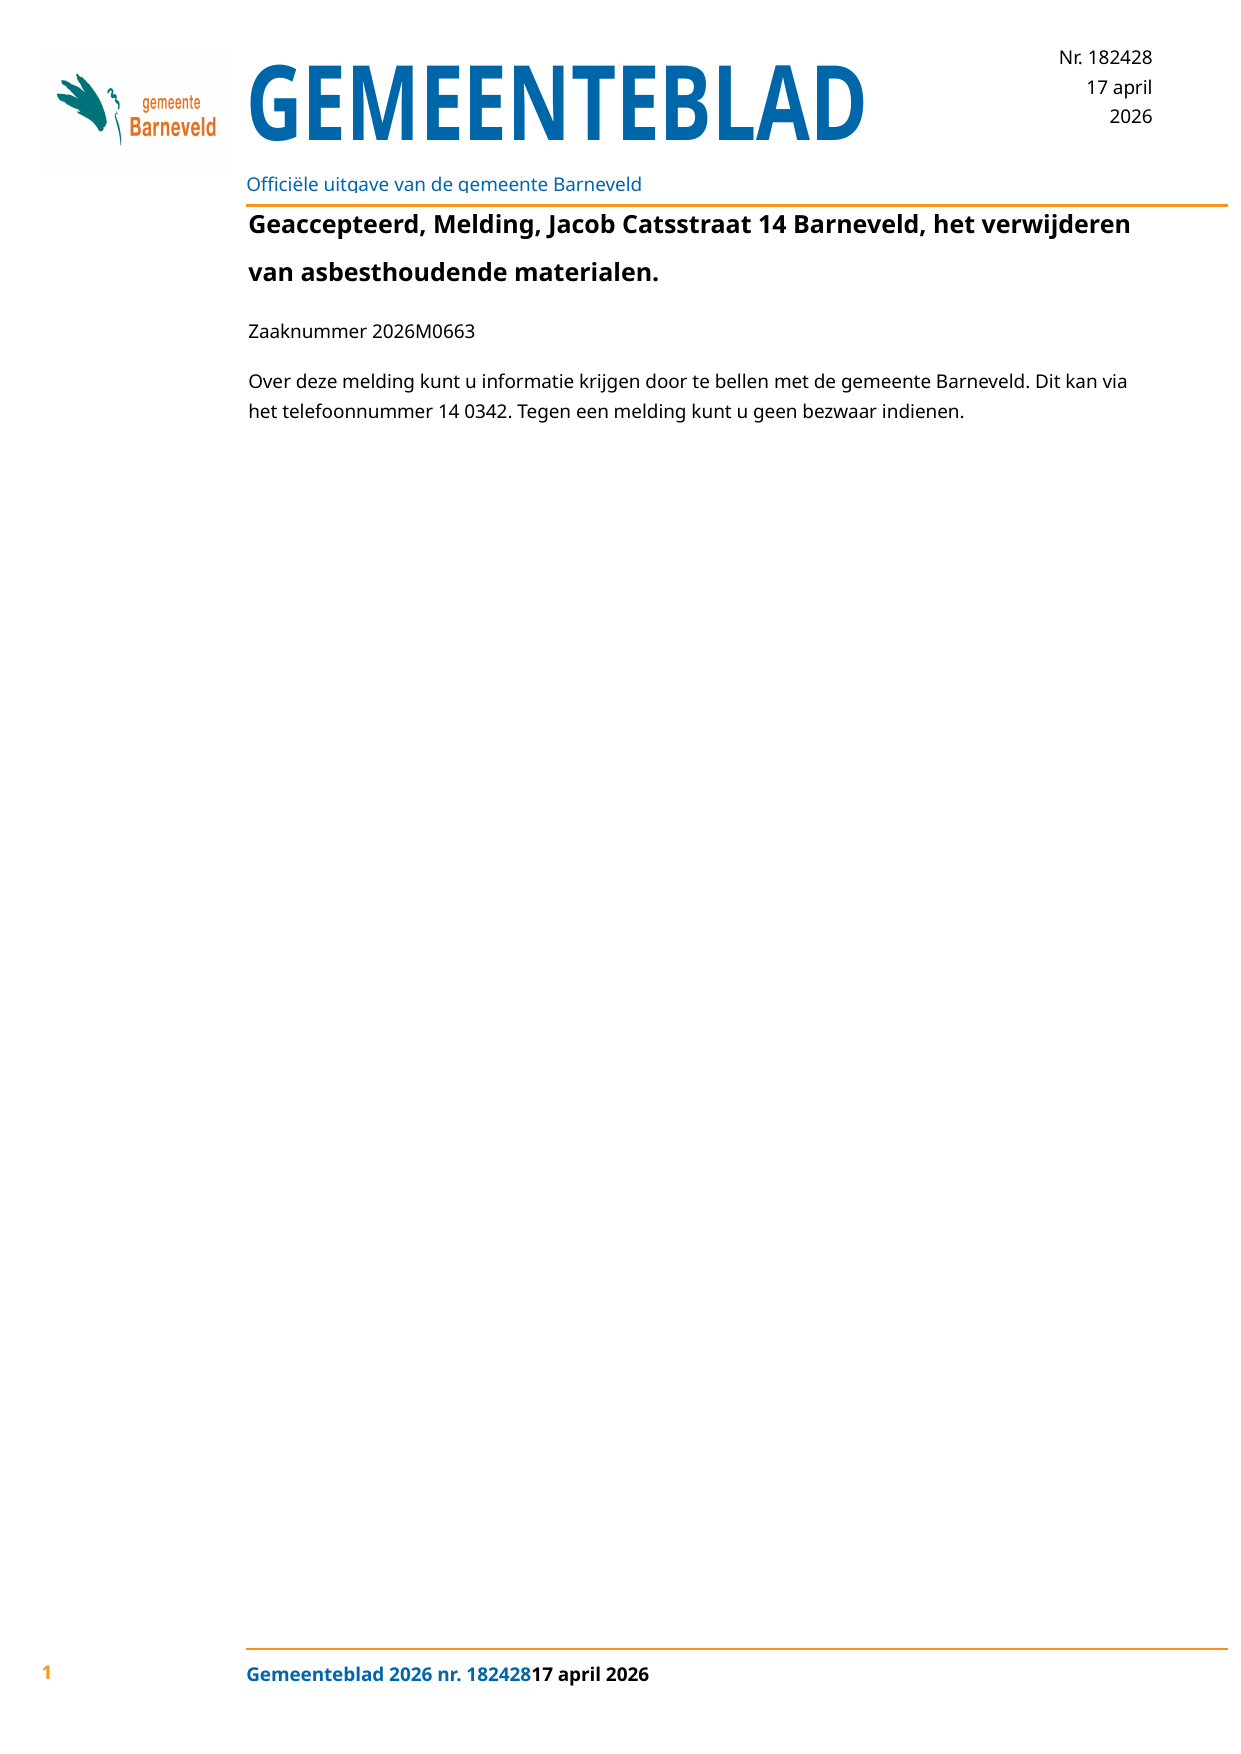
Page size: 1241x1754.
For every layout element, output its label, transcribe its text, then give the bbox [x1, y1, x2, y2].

text Over deze melding kunt u informatie krijgen door te bellen met de gemeente Barneveld. Dit kan via het telefoonnummer 14 0342. Tegen een melding kunt u geen bezwaar indienen. [248, 368, 1152, 424]
text Zaaknummer 2026M0663 [248, 318, 1152, 344]
picture [41, 47, 231, 172]
text Geaccepteerd, Melding, Jacob Catsstraat 14 Barneveld, het verwijderen van asbesthoudende materialen. [248, 207, 1152, 288]
